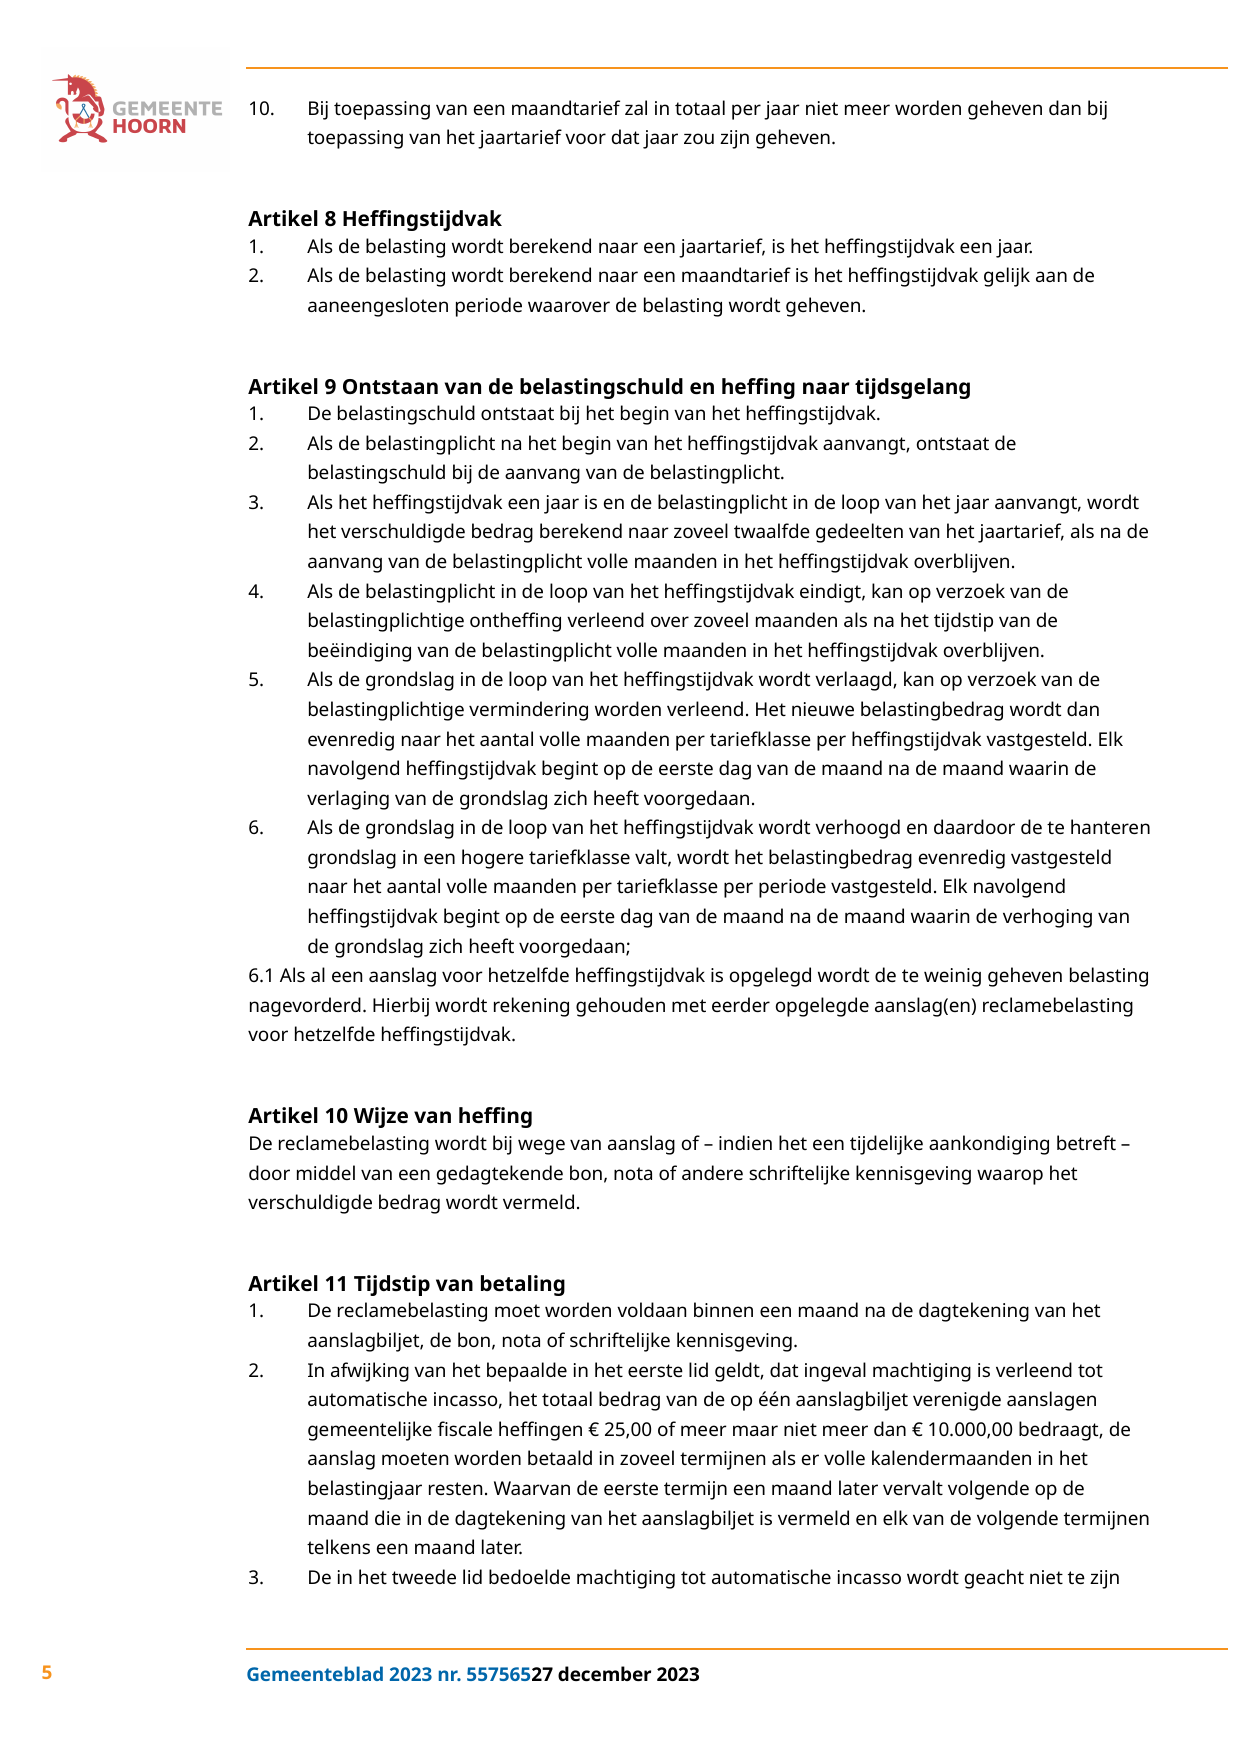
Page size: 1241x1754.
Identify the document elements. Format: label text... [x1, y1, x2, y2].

text Artikel 9 Ontstaan van de belastingschuld en heffing naar tijdsgelang [248, 372, 1152, 400]
text 6.1 Als al een aanslag voor hetzelfde heffingstijdvak is opgelegd wordt de te weinig geheven belasting nagevorderd. Hierbij wordt rekening gehouden met eerder opgelegde aanslag(en) reclamebelasting voor hetzelfde heffingstijdvak. [248, 962, 1152, 1047]
list In afwijking van het bepaalde in het eerste lid geldt, dat ingeval machtiging is verleend tot automatische incasso, het totaal bedrag van de op één aanslagbiljet verenigde aanslagen gemeentelijke fiscale heffingen € 25,00 of meer maar niet meer dan € 10.000,00 bedraagt, de aanslag moeten worden betaald in zoveel termijnen als er volle kalendermaanden in het belastingjaar resten. Waarvan de eerste termijn een maand later vervalt volgende op de maand die in de dagtekening van het aanslagbiljet is vermeld en elk van de volgende termijnen telkens een maand later. [248, 1357, 1152, 1560]
list Als de belastingplicht in de loop van het heffingstijdvak eindigt, kan op verzoek van de belastingplichtige ontheffing verleend over zoveel maanden als na het tijdstip van de beëindiging van de belastingplicht volle maanden in het heffingstijdvak overblijven. [248, 578, 1152, 663]
list Als de belastingplicht na het begin van het heffingstijdvak aanvangt, ontstaat de belastingschuld bij de aanvang van de belastingplicht. [248, 430, 1152, 485]
list Als de belasting wordt berekend naar een jaartarief, is het heffingstijdvak een jaar. [248, 233, 1152, 258]
list De in het tweede lid bedoelde machtiging tot automatische incasso wordt geacht niet te zijn [248, 1564, 1152, 1590]
list De belastingschuld ontstaat bij het begin van het heffingstijdvak. [248, 400, 1152, 426]
text De reclamebelasting wordt bij wege van aanslag of – indien het een tijdelijke aankondiging betreft – door middel van een gedagtekende bon, nota of andere schriftelijke kennisgeving waarop het verschuldigde bedrag wordt vermeld. [248, 1130, 1152, 1215]
picture [41, 47, 231, 172]
list Als de grondslag in de loop van het heffingstijdvak wordt verlaagd, kan op verzoek van de belastingplichtige vermindering worden verleend. Het nieuwe belastingbedrag wordt dan evenredig naar het aantal volle maanden per tariefklasse per heffingstijdvak vastgesteld. Elk navolgend heffingstijdvak begint op de eerste dag van de maand na de maand waarin de verlaging van de grondslag zich heeft voorgedaan. [248, 667, 1152, 811]
list De reclamebelasting moet worden voldaan binnen een maand na de dagtekening van het aanslagbiljet, de bon, nota of schriftelijke kennisgeving. [248, 1298, 1152, 1353]
list Als de grondslag in de loop van het heffingstijdvak wordt verhoogd en daardoor de te hanteren grondslag in een hogere tariefklasse valt, wordt het belastingbedrag evenredig vastgesteld naar het aantal volle maanden per tariefklasse per periode vastgesteld. Elk navolgend heffingstijdvak begint op de eerste dag van de maand na de maand waarin de verhoging van de grondslag zich heeft voorgedaan; [248, 814, 1152, 959]
list Bij toepassing van een maandtarief zal in totaal per jaar niet meer worden geheven dan bij toepassing van het jaartarief voor dat jaar zou zijn geheven. [248, 95, 1152, 150]
text Artikel 10 Wijze van heffing [248, 1102, 1152, 1130]
list Als het heffingstijdvak een jaar is en de belastingplicht in de loop van het jaar aanvangt, wordt het verschuldigde bedrag berekend naar zoveel twaalfde gedeelten van het jaartarief, als na de aanvang van de belastingplicht volle maanden in het heffingstijdvak overblijven. [248, 489, 1152, 574]
text Artikel 8 Heffingstijdvak [248, 204, 1152, 233]
list Als de belasting wordt berekend naar een maandtarief is het heffingstijdvak gelijk aan de aaneengesloten periode waarover de belasting wordt geheven. [248, 262, 1152, 318]
text Artikel 11 Tijdstip van betaling [248, 1269, 1152, 1298]
